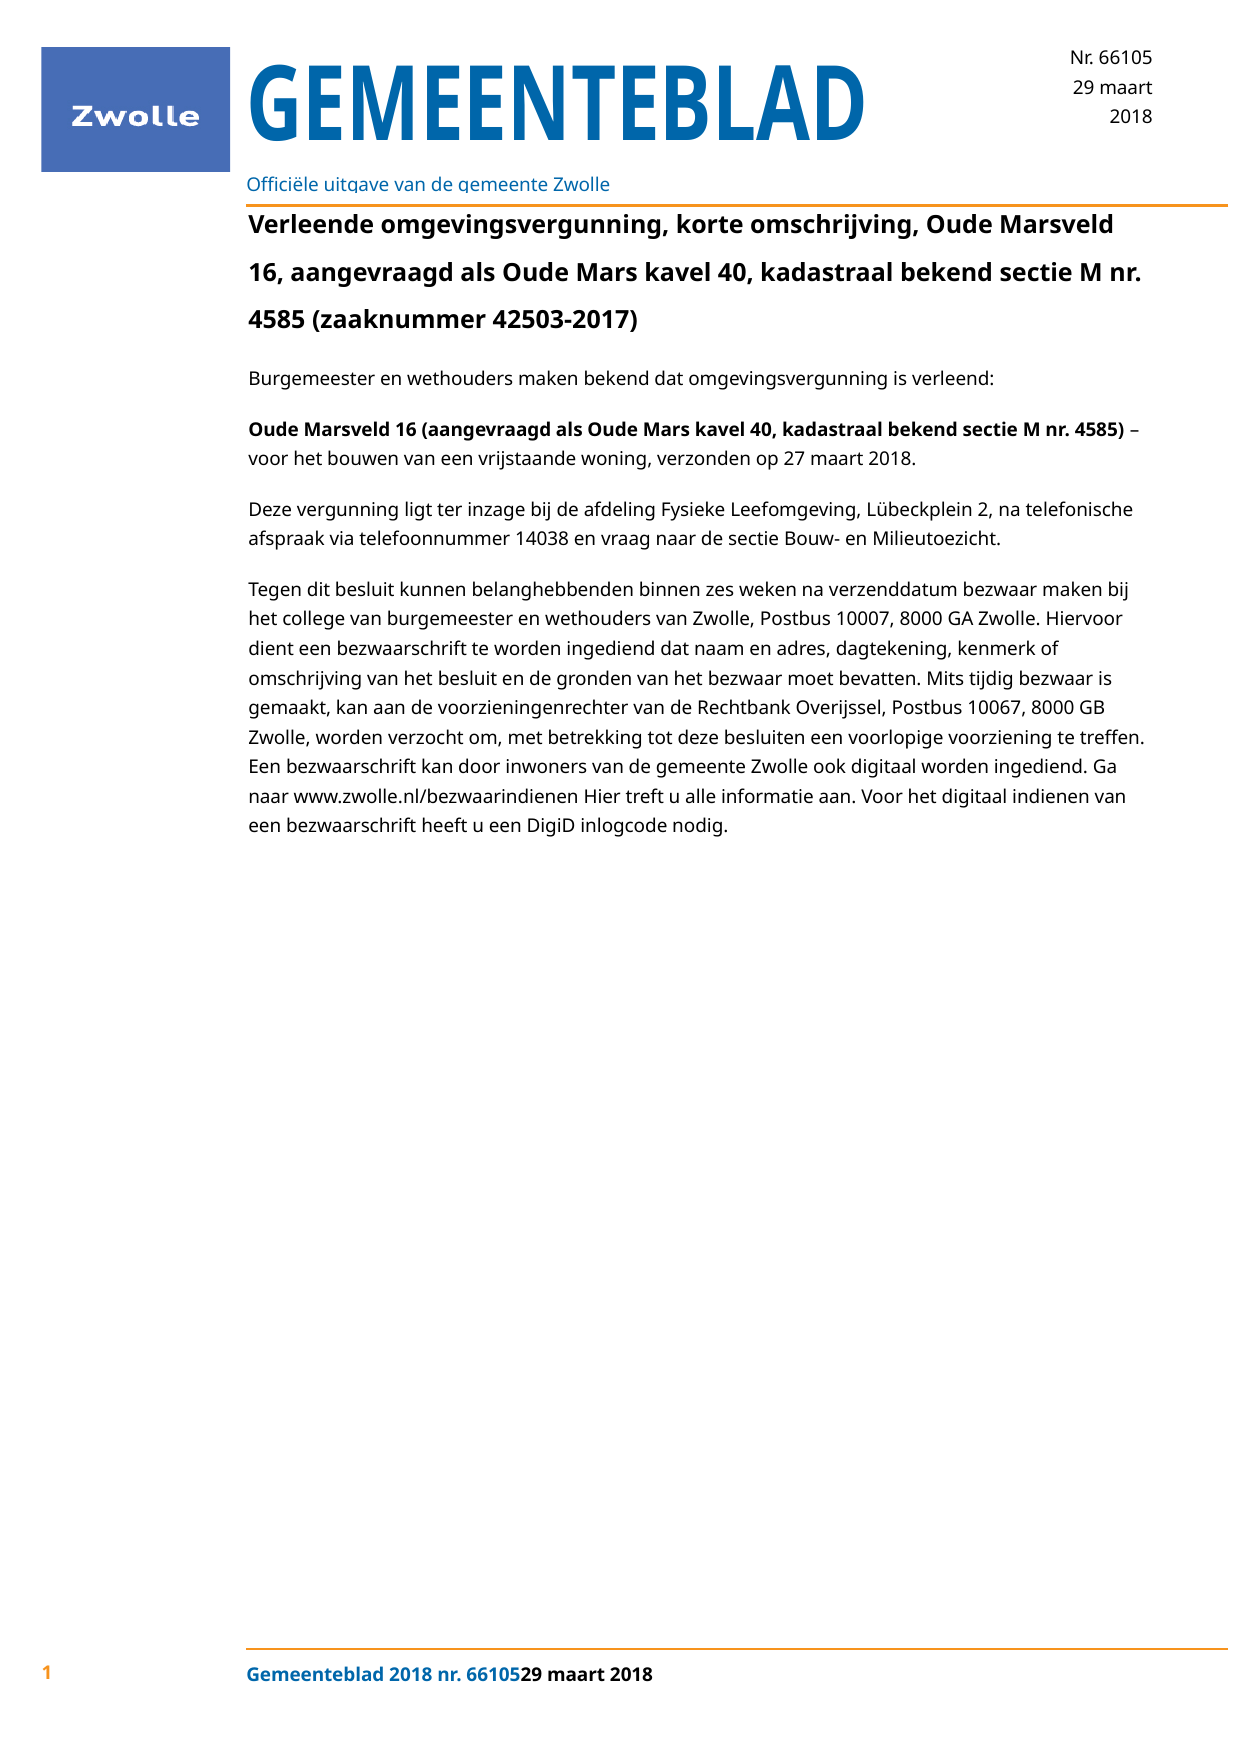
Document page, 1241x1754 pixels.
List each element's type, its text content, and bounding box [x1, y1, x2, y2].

text Oude Marsveld 16 (aangevraagd als Oude Mars kavel 40, kadastraal bekend sectie M nr. 4585) – voor het bouwen van een vrijstaande woning, verzonden op 27 maart 2018. [248, 416, 1152, 471]
text Verleende omgevingsvergunning, korte omschrijving, Oude Marsveld 16, aangevraagd als Oude Mars kavel 40, kadastraal bekend sectie M nr. 4585 (zaaknummer 42503-2017) [248, 207, 1152, 336]
text Deze vergunning ligt ter inzage bij de afdeling Fysieke Leefomgeving, Lübeckplein 2, na telefonische afspraak via telefoonnummer 14038 en vraag naar de sectie Bouw- en Milieutoezicht. [248, 496, 1152, 551]
text Burgemeester en wethouders maken bekend dat omgevingsvergunning is verleend: [248, 366, 1152, 391]
text Tegen dit besluit kunnen belanghebbenden binnen zes weken na verzenddatum bezwaar maken bij het college van burgemeester en wethouders van Zwolle, Postbus 10007, 8000 GA Zwolle. Hiervoor dient een bezwaarschrift te worden ingediend dat naam en adres, dagtekening, kenmerk of omschrijving van het besluit en de gronden van het bezwaar moet bevatten. Mits tijdig bezwaar is gemaakt, kan aan de voorzieningenrechter van de Rechtbank Overijssel, Postbus 10067, 8000 GB Zwolle, worden verzocht om, met betrekking tot deze besluiten een voorlopige voorziening te treffen. Een bezwaarschrift kan door inwoners van de gemeente Zwolle ook digitaal worden ingediend. Ga naar www.zwolle.nl/bezwaarindienen Hier treft u alle informatie aan. Voor het digitaal indienen van een bezwaarschrift heeft u een DigiD inlogcode nodig. [248, 576, 1152, 838]
picture [41, 47, 231, 172]
